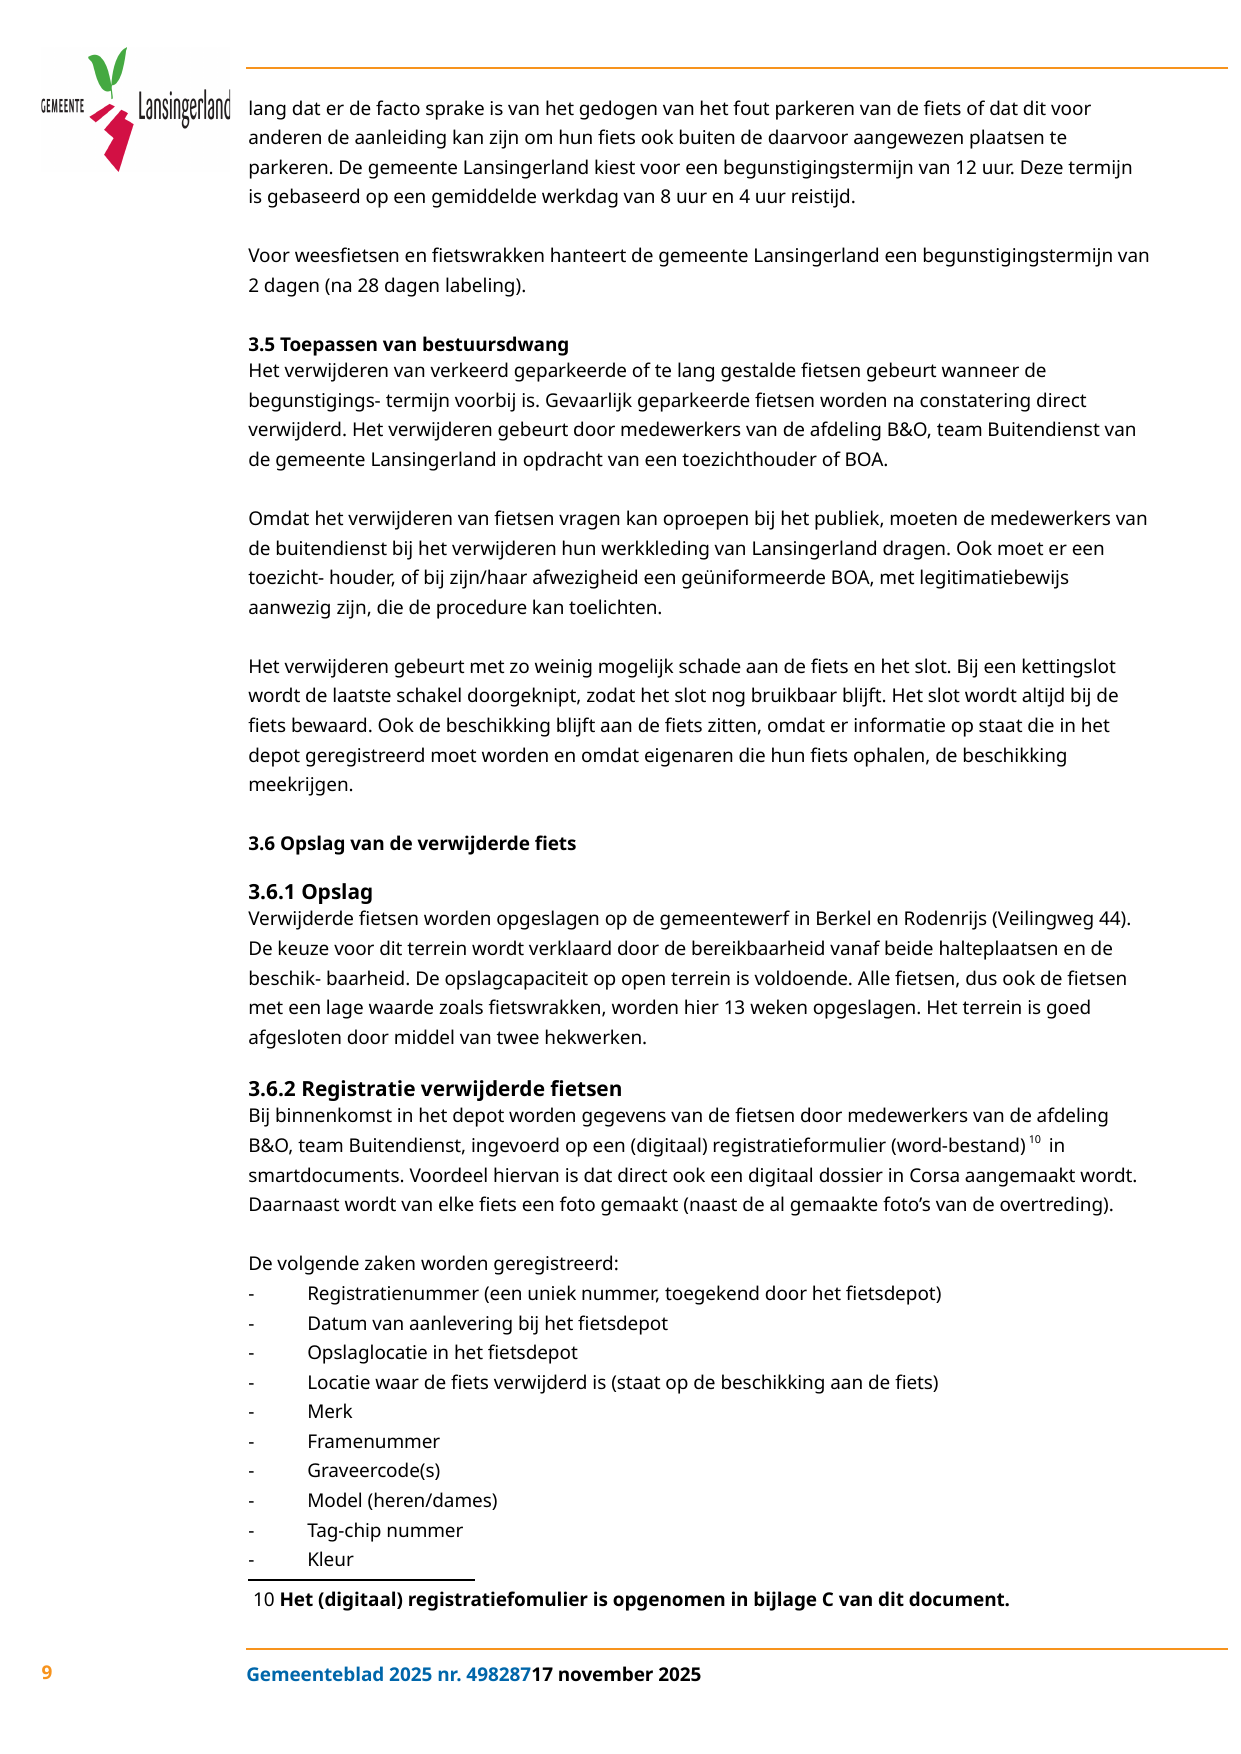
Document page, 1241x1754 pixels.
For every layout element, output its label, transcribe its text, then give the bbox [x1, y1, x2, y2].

list Merk [248, 1398, 1152, 1424]
text De volgende zaken worden geregistreerd: [248, 1251, 1152, 1276]
list Tag-chip nummer [248, 1517, 1152, 1543]
list Locatie waar de fiets verwijderd is (staat op de beschikking aan de fiets) [248, 1369, 1152, 1395]
list Opslaglocatie in het fietsdepot [248, 1339, 1152, 1365]
text Verwijderde fietsen worden opgeslagen op de gemeentewerf in Berkel en Rodenrijs (Veilingweg 44). De keuze voor dit terrein wordt verklaard door de bereikbaarheid vanaf beide halteplaatsen en de beschik- baarheid. De opslagcapaciteit op open terrein is voldoende. Alle fietsen, dus ook de fietsen met een lage waarde zoals fietswrakken, worden hier 13 weken opgeslagen. Het terrein is goed afgesloten door middel van twee hekwerken. [248, 906, 1152, 1049]
list Datum van aanlevering bij het fietsdepot [248, 1310, 1152, 1336]
list Model (heren/dames) [248, 1487, 1152, 1513]
list Registratienummer (een uniek nummer, toegekend door het fietsdepot) [248, 1280, 1152, 1306]
text Voor weesfietsen en fietswrakken hanteert de gemeente Lansingerland een begunstigingstermijn van 2 dagen (na 28 dagen labeling). [248, 243, 1152, 298]
picture [41, 47, 231, 172]
list Framenummer [248, 1428, 1152, 1454]
text 3.5 Toepassen van bestuursdwang [248, 331, 1152, 357]
text Het verwijderen gebeurt met zo weinig mogelijk schade aan de fiets en het slot. Bij een kettingslot wordt de laatste schakel doorgeknipt, zodat het slot nog bruikbaar blijft. Het slot wordt altijd bij de fiets bewaard. Ook de beschikking blijft aan de fiets zitten, omdat er informatie op staat die in het depot geregistreerd moet worden en omdat eigenaren die hun fiets ophalen, de beschikking meekrijgen. [248, 653, 1152, 797]
text 3.6 Opslag van de verwijderde fiets [248, 831, 1152, 856]
text Omdat het verwijderen van fietsen vragen kan oproepen bij het publiek, moeten de medewerkers van de buitendienst bij het verwijderen hun werkkleding van Lansingerland dragen. Ook moet er een toezicht- houder, of bij zijn/haar afwezigheid een geüniformeerde BOA, met legitimatiebewijs aanwezig zijn, die de procedure kan toelichten. [248, 505, 1152, 619]
list Kleur [248, 1546, 1152, 1572]
text lang dat er de facto sprake is van het gedogen van het fout parkeren van de fiets of dat dit voor anderen de aanleiding kan zijn om hun fiets ook buiten de daarvoor aangewezen plaatsen te parkeren. De gemeente Lansingerland kiest voor een begunstigingstermijn van 12 uur. Deze termijn is gebaseerd op een gemiddelde werkdag van 8 uur en 4 uur reistijd. [248, 95, 1152, 209]
text Bij binnenkomst in het depot worden gegevens van de fietsen door medewerkers van de afdeling B&O, team Buitendienst, ingevoerd op een (digitaal) registratieformulier (word-bestand) in smartdocuments. Voordeel hiervan is dat direct ook een digitaal dossier in Corsa aangemaakt wordt. Daarnaast wordt van elke fiets een foto gemaakt (naast de al gemaakte foto’s van de overtreding). [248, 1103, 1152, 1217]
list Graveercode(s) [248, 1458, 1152, 1483]
text Het (digitaal) registratiefomulier is opgenomen in bijlage C van dit document. [248, 1586, 1152, 1612]
text 3.6.1 Opslag [248, 877, 1152, 906]
text 3.6.2 Registratie verwijderde fietsen [248, 1074, 1152, 1103]
text Het verwijderen van verkeerd geparkeerde of te lang gestalde fietsen gebeurt wanneer de begunstigings- termijn voorbij is. Gevaarlijk geparkeerde fietsen worden na constatering direct verwijderd. Het verwijderen gebeurt door medewerkers van de afdeling B&O, team Buitendienst van de gemeente Lansingerland in opdracht van een toezichthouder of BOA. [248, 357, 1152, 472]
